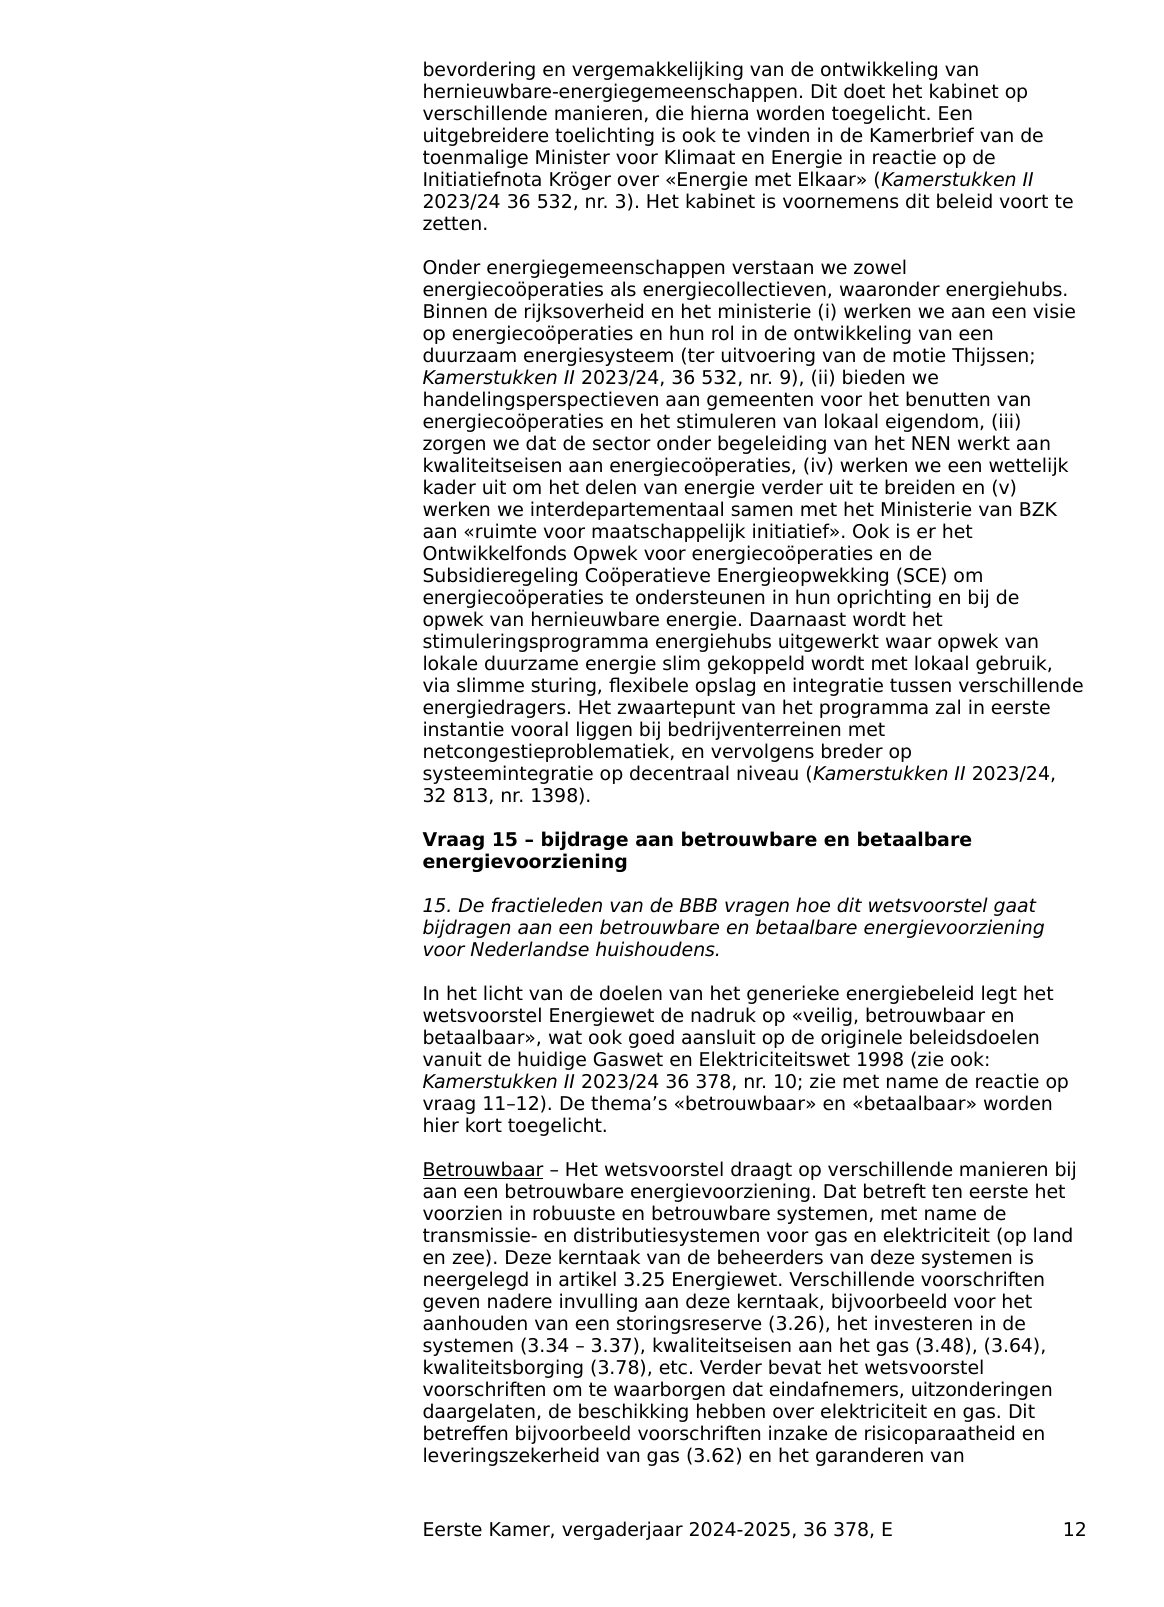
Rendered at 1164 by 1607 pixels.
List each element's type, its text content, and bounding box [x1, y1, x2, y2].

text In het licht van de doelen van het generieke energiebeleid legt het wetsvoorstel Energiewet de nadruk op «veilig, betrouwbaar en betaalbaar», wat ook goed aansluit op de originele beleidsdoelen vanuit de huidige Gaswet en Elektriciteitswet 1998 (zie ook: Kamerstukken II 2023/24 36 378, nr. 10; zie met name de reactie op vraag 11–12). De thema’s «betrouwbaar» en «betaalbaar» worden hier kort toegelicht. [422, 983, 1087, 1137]
subtitle Vraag 15 – bijdrage aan betrouwbare en betaalbare energievoorziening [422, 829, 1087, 873]
text Onder energiegemeenschappen verstaan we zowel energiecoöperaties als energiecollectieven, waaronder energiehubs. Binnen de rijksoverheid en het ministerie (i) werken we aan een visie op energiecoöperaties en hun rol in de ontwikkeling van een duurzaam energiesysteem (ter uitvoering van de motie Thijssen; Kamerstukken II 2023/24, 36 532, nr. 9), (ii) bieden we handelingsperspectieven aan gemeenten voor het benutten van energiecoöperaties en het stimuleren van lokaal eigendom, (iii) zorgen we dat de sector onder begeleiding van het NEN werkt aan kwaliteitseisen aan energiecoöperaties, (iv) werken we een wettelijk kader uit om het delen van energie verder uit te breiden en (v) werken we interdepartementaal samen met het Ministerie van BZK aan «ruimte voor maatschappelijk initiatief». Ook is er het Ontwikkelfonds Opwek voor energiecoöperaties en de Subsidieregeling Coöperatieve Energieopwekking (SCE) om energiecoöperaties te ondersteunen in hun oprichting en bij de opwek van hernieuwbare energie. Daarnaast wordt het stimuleringsprogramma energiehubs uitgewerkt waar opwek van lokale duurzame energie slim gekoppeld wordt met lokaal gebruik, via slimme sturing, flexibele opslag en integratie tussen verschillende energiedragers. Het zwaartepunt van het programma zal in eerste instantie vooral liggen bij bedrijventerreinen met netcongestieproblematiek, en vervolgens breder op systeemintegratie op decentraal niveau (Kamerstukken II 2023/24, 32 813, nr. 1398). [422, 257, 1087, 807]
text Betrouwbaar – Het wetsvoorstel draagt op verschillende manieren bij aan een betrouwbare energievoorziening. Dat betreft ten eerste het voorzien in robuuste en betrouwbare systemen, met name de transmissie- en distributiesystemen voor gas en elektriciteit (op land en zee). Deze kerntaak van de beheerders van deze systemen is neergelegd in artikel 3.25 Energiewet. Verschillende voorschriften geven nadere invulling aan deze kerntaak, bijvoorbeeld voor het aanhouden van een storingsreserve (3.26), het investeren in de systemen (3.34 – 3.37), kwaliteitseisen aan het gas (3.48), (3.64), kwaliteitsborging (3.78), etc. Verder bevat het wetsvoorstel voorschriften om te waarborgen dat eindafnemers, uitzonderingen daargelaten, de beschikking hebben over elektriciteit en gas. Dit betreffen bijvoorbeeld voorschriften inzake de risicoparaatheid en leveringszekerheid van gas (3.62) en het garanderen van [422, 1159, 1087, 1467]
subtitle 15. De fractieleden van de BBB vragen hoe dit wetsvoorstel gaat bijdragen aan een betrouwbare en betaalbare energievoorziening voor Nederlandse huishoudens. [422, 895, 1087, 961]
text bevordering en vergemakkelijking van de ontwikkeling van hernieuwbare-energiegemeenschappen. Dit doet het kabinet op verschillende manieren, die hierna worden toegelicht. Een uitgebreidere toelichting is ook te vinden in de Kamerbrief van de toenmalige Minister voor Klimaat en Energie in reactie op de Initiatiefnota Kröger over «Energie met Elkaar» (Kamerstukken II 2023/24 36 532, nr. 3). Het kabinet is voornemens dit beleid voort te zetten. [422, 59, 1087, 235]
